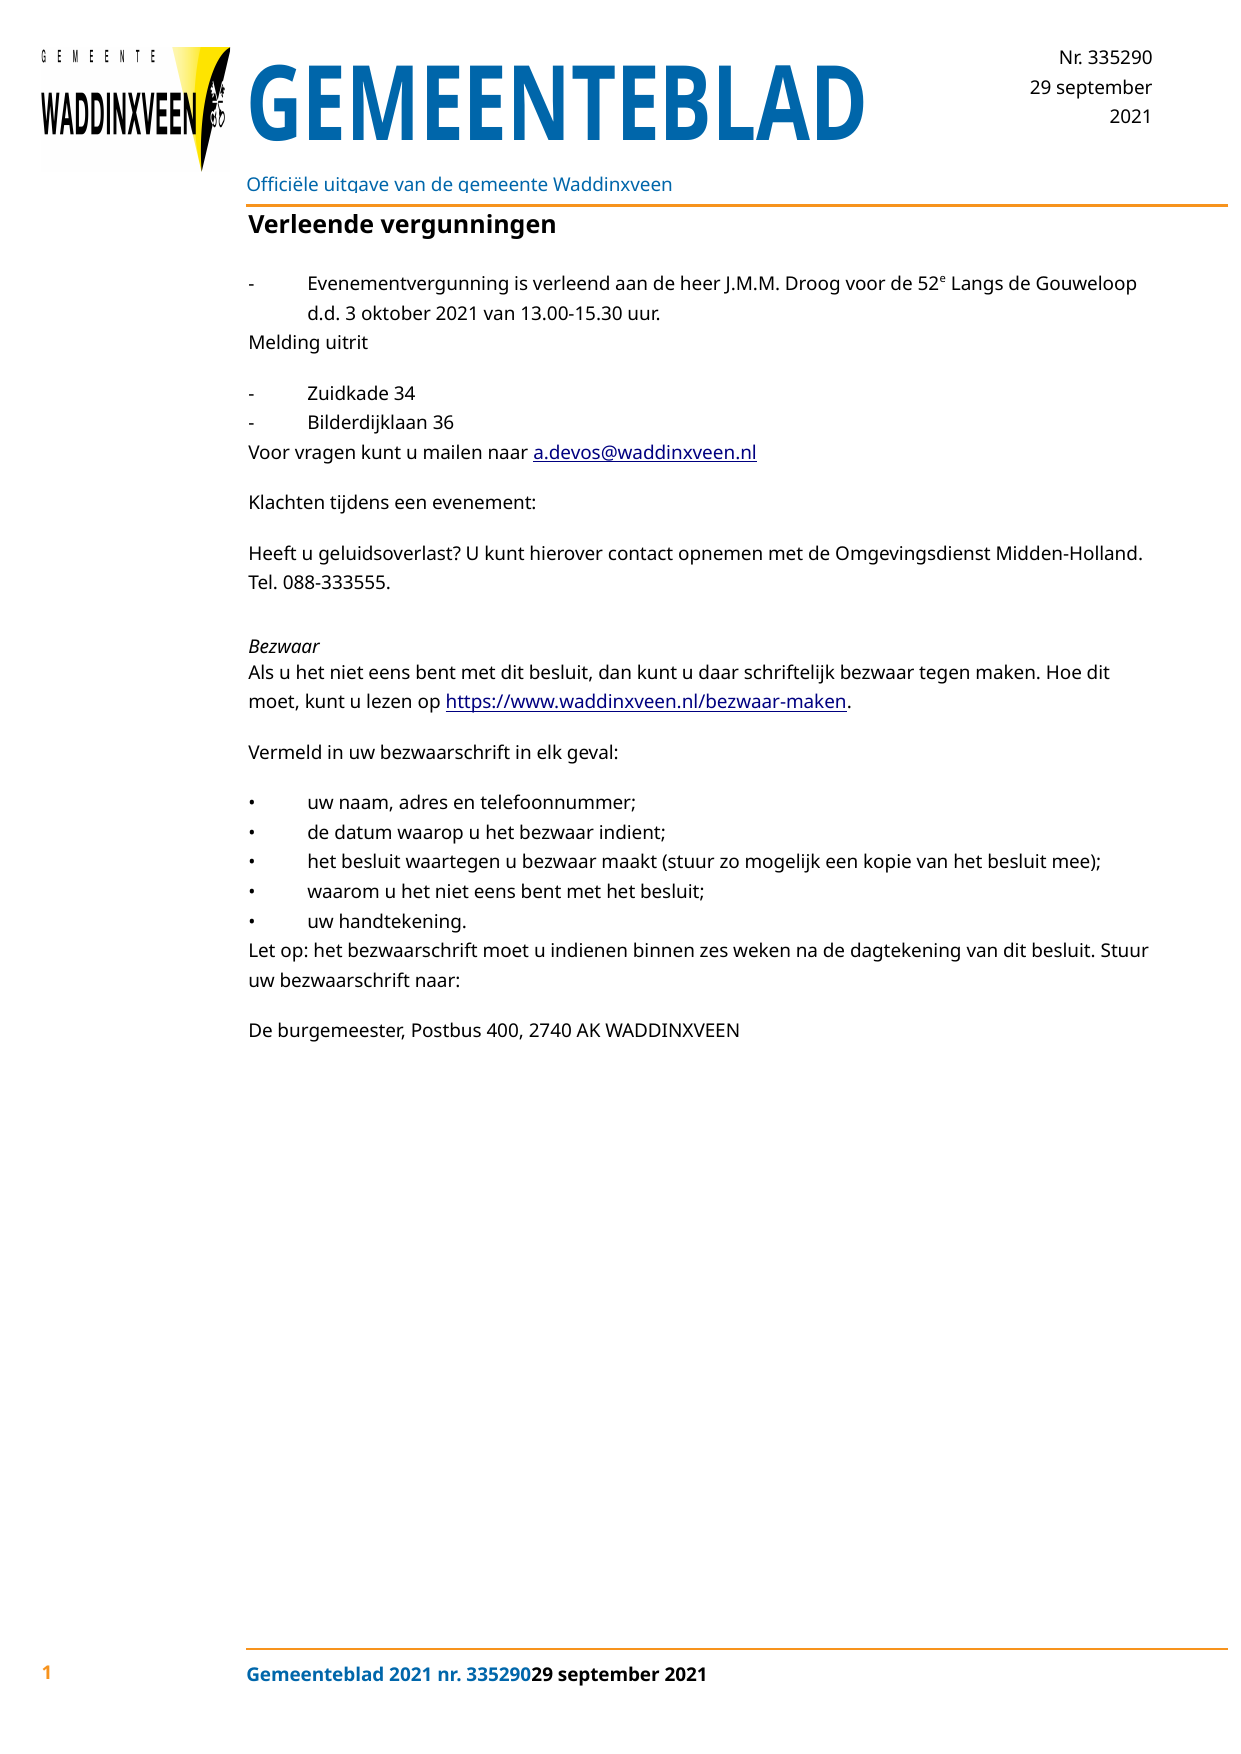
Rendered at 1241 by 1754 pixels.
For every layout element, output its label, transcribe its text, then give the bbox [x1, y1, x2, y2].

text Als u het niet eens bent met dit besluit, dan kunt u daar schriftelijk bezwaar tegen maken. Hoe dit moet, kunt u lezen op https://www.waddinxveen.nl/bezwaar-maken. [248, 659, 1152, 714]
list het besluit waartegen u bezwaar maakt (stuur zo mogelijk een kopie van het besluit mee); [248, 849, 1152, 874]
picture [41, 47, 231, 172]
text Voor vragen kunt u mailen naar a.devos@waddinxveen.nl [248, 439, 1152, 465]
list uw handtekening. [248, 908, 1152, 934]
text Bezwaar [248, 633, 1152, 659]
text Let op: het bezwaarschrift moet u indienen binnen zes weken na de dagtekening van dit besluit. Stuur uw bezwaarschrift naar: [248, 937, 1152, 993]
list Bilderdijklaan 36 [248, 409, 1152, 435]
text Klachten tijdens een evenement: [248, 489, 1152, 515]
list uw naam, adres en telefoonnummer; [248, 789, 1152, 815]
list de datum waarop u het bezwaar indient; [248, 819, 1152, 845]
text Heeft u geluidsoverlast? U kunt hierover contact opnemen met de Omgevingsdienst Midden-Holland. Tel. 088-333555. [248, 540, 1152, 595]
list Zuidkade 34 [248, 380, 1152, 406]
text Verleende vergunningen [248, 207, 1152, 241]
list Evenementvergunning is verleend aan de heer J.M.M. Droog voor de 52e Langs de Gouweloop d.d. 3 oktober 2021 van 13.00-15.30 uur. [248, 270, 1152, 326]
text Vermeld in uw bezwaarschrift in elk geval: [248, 739, 1152, 765]
list waarom u het niet eens bent met het besluit; [248, 878, 1152, 904]
text De burgemeester, Postbus 400, 2740 AK WADDINXVEEN [248, 1017, 1152, 1043]
text Melding uitrit [248, 329, 1152, 355]
